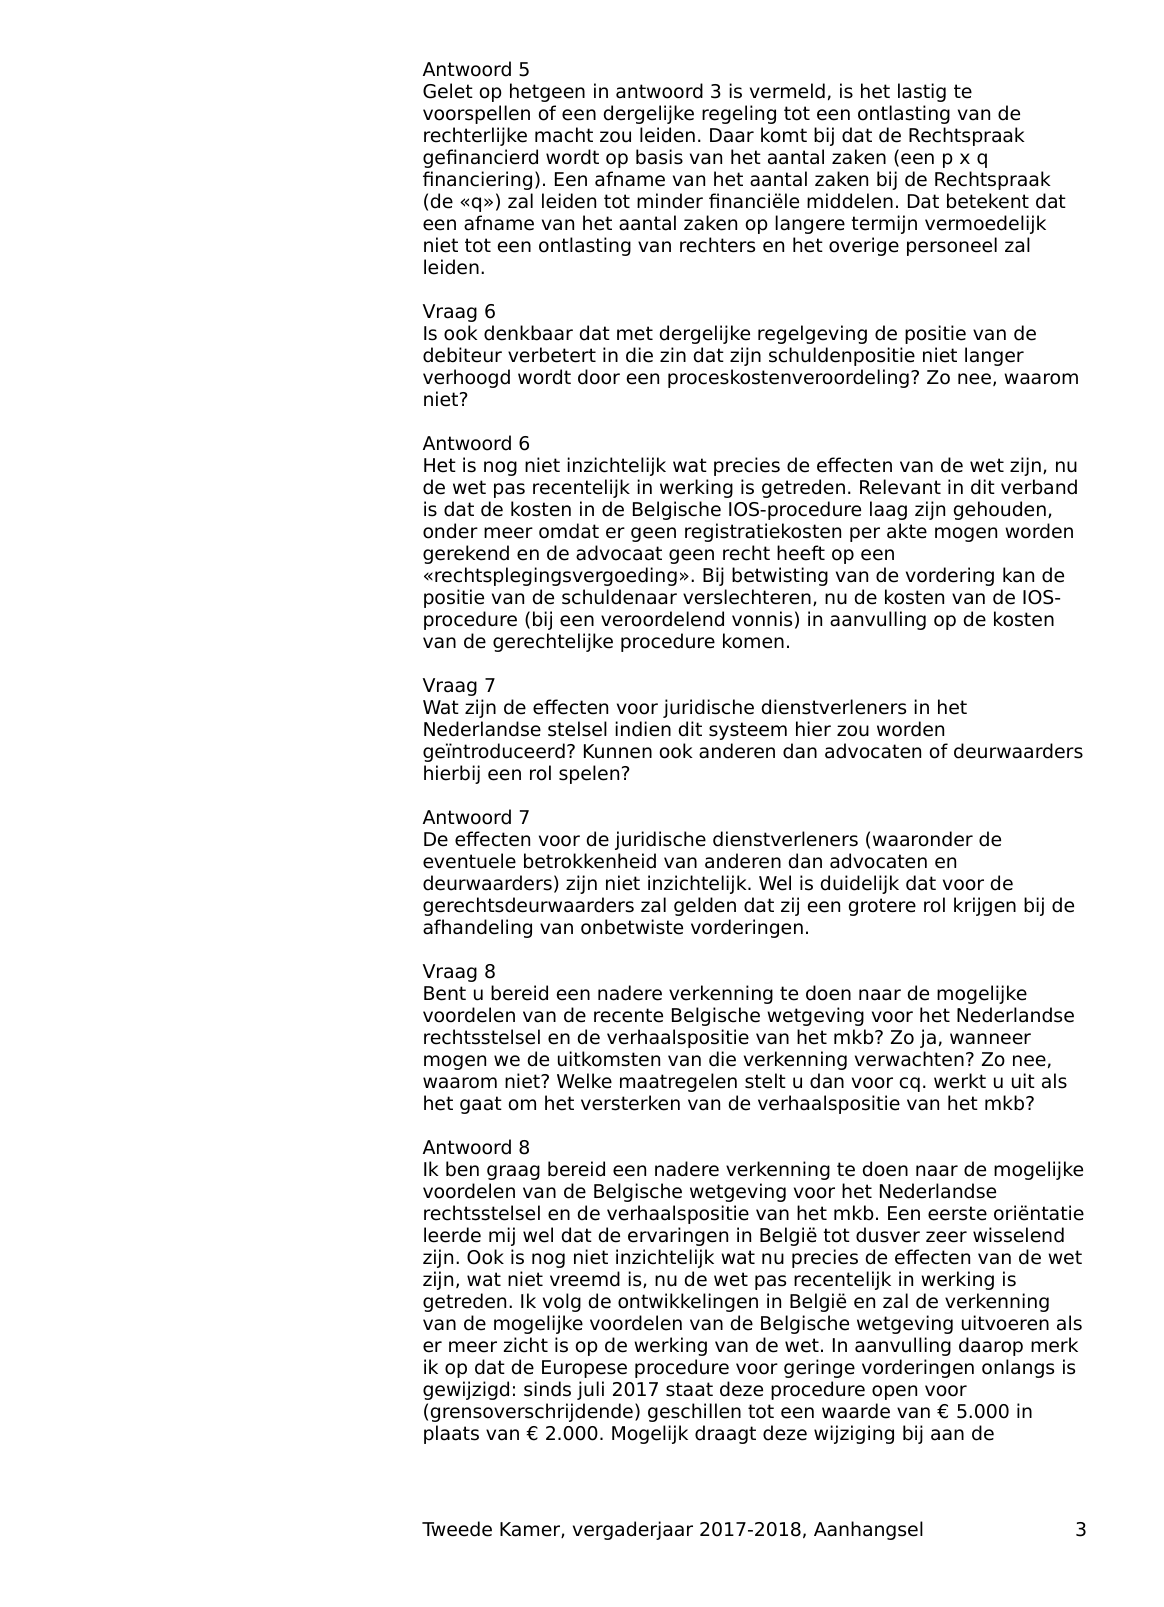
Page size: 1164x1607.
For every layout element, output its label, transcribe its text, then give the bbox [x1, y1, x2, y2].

text Vraag 6 [422, 301, 1087, 323]
text Bent u bereid een nadere verkenning te doen naar de mogelijke voordelen van de recente Belgische wetgeving voor het Nederlandse rechtsstelsel en de verhaalspositie van het mkb? Zo ja, wanneer mogen we de uitkomsten van die verkenning verwachten? Zo nee, waarom niet? Welke maatregelen stelt u dan voor cq. werkt u uit als het gaat om het versterken van de verhaalspositie van het mkb? [422, 983, 1087, 1115]
text Vraag 7 [422, 675, 1087, 697]
text De effecten voor de juridische dienstverleners (waaronder de eventuele betrokkenheid van anderen dan advocaten en deurwaarders) zijn niet inzichtelijk. Wel is duidelijk dat voor de gerechtsdeurwaarders zal gelden dat zij een grotere rol krijgen bij de afhandeling van onbetwiste vorderingen. [422, 829, 1087, 939]
text Antwoord 6 [422, 433, 1087, 455]
text Antwoord 7 [422, 807, 1087, 829]
text Ik ben graag bereid een nadere verkenning te doen naar de mogelijke voordelen van de Belgische wetgeving voor het Nederlandse rechtsstelsel en de verhaalspositie van het mkb. Een eerste oriëntatie leerde mij wel dat de ervaringen in België tot dusver zeer wisselend zijn. Ook is nog niet inzichtelijk wat nu precies de effecten van de wet zijn, wat niet vreemd is, nu de wet pas recentelijk in werking is getreden. Ik volg de ontwikkelingen in België en zal de verkenning van de mogelijke voordelen van de Belgische wetgeving uitvoeren als er meer zicht is op de werking van de wet. In aanvulling daarop merk ik op dat de Europese procedure voor geringe vorderingen onlangs is gewijzigd: sinds juli 2017 staat deze procedure open voor (grensoverschrijdende) geschillen tot een waarde van € 5.000 in plaats van € 2.000. Mogelijk draagt deze wijziging bij aan de [422, 1159, 1087, 1445]
text Is ook denkbaar dat met dergelijke regelgeving de positie van de debiteur verbetert in die zin dat zijn schuldenpositie niet langer verhoogd wordt door een proceskostenveroordeling? Zo nee, waarom niet? [422, 323, 1087, 411]
text Het is nog niet inzichtelijk wat precies de effecten van de wet zijn, nu de wet pas recentelijk in werking is getreden. Relevant in dit verband is dat de kosten in de Belgische IOS-procedure laag zijn gehouden, onder meer omdat er geen registratiekosten per akte mogen worden gerekend en de advocaat geen recht heeft op een «rechtsplegingsvergoeding». Bij betwisting van de vordering kan de positie van de schuldenaar verslechteren, nu de kosten van de IOS-procedure (bij een veroordelend vonnis) in aanvulling op de kosten van de gerechtelijke procedure komen. [422, 455, 1087, 653]
text Wat zijn de effecten voor juridische dienstverleners in het Nederlandse stelsel indien dit systeem hier zou worden geïntroduceerd? Kunnen ook anderen dan advocaten of deurwaarders hierbij een rol spelen? [422, 697, 1087, 785]
text Gelet op hetgeen in antwoord 3 is vermeld, is het lastig te voorspellen of een dergelijke regeling tot een ontlasting van de rechterlijke macht zou leiden. Daar komt bij dat de Rechtspraak gefinancierd wordt op basis van het aantal zaken (een p x q financiering). Een afname van het aantal zaken bij de Rechtspraak (de «q») zal leiden tot minder financiële middelen. Dat betekent dat een afname van het aantal zaken op langere termijn vermoedelijk niet tot een ontlasting van rechters en het overige personeel zal leiden. [422, 81, 1087, 279]
text Antwoord 5 [422, 59, 1087, 81]
text Vraag 8 [422, 961, 1087, 983]
text Antwoord 8 [422, 1137, 1087, 1159]
